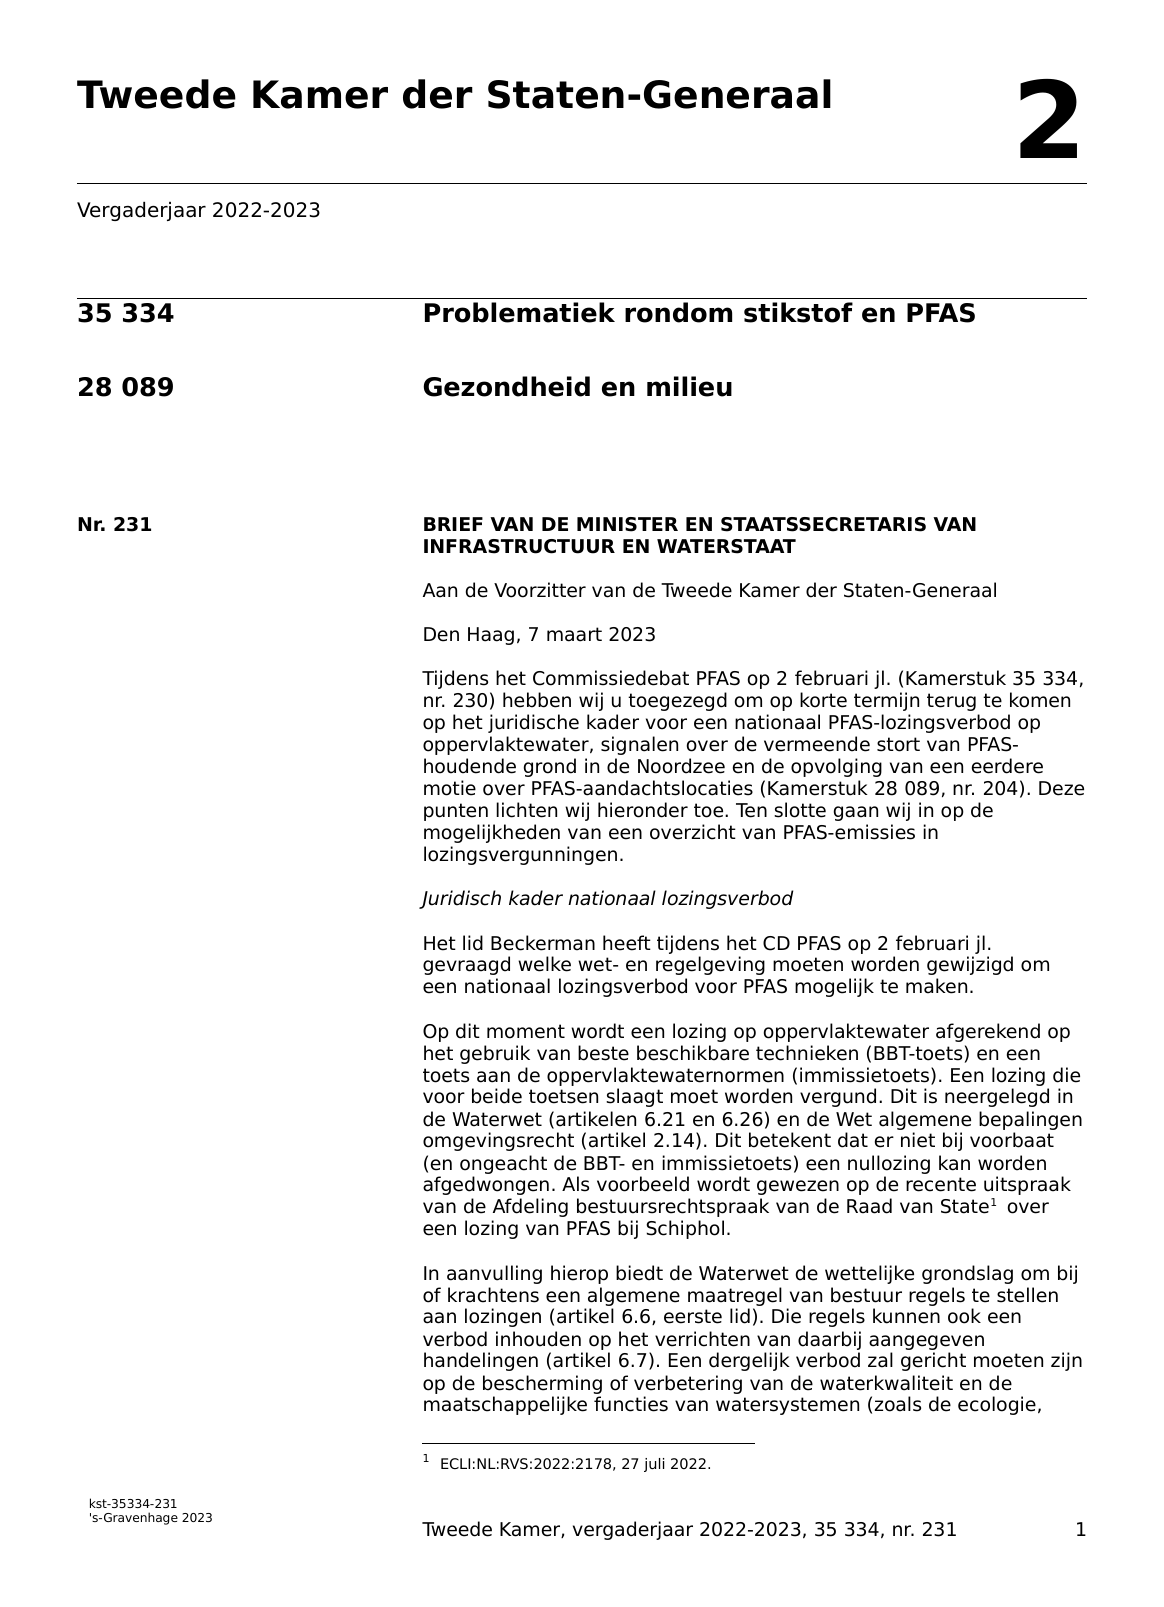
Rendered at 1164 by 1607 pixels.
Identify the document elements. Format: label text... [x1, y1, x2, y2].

subtitle 35 334 Problematiek rondom stikstof en PFAS [77, 299, 1087, 329]
text ECLI:NL:RVS:2022:2178, 27 juli 2022. [422, 1452, 1087, 1474]
text kst-35334-231 [88, 1497, 323, 1511]
table_header 2 [886, 59, 1087, 183]
text Op dit moment wordt een lozing op oppervlaktewater afgerekend op het gebruik van beste beschikbare technieken (BBT-toets) en een toets aan de oppervlaktewaternormen (immissietoets). Een lozing die voor beide toetsen slaagt moet worden vergund. Dit is neergelegd in de Waterwet (artikelen 6.21 en 6.26) en de Wet algemene bepalingen omgevingsrecht (artikel 2.14). Dit betekent dat er niet bij voorbaat (en ongeacht de BBT- en immissietoets) een nullozing kan worden afgedwongen. Als voorbeeld wordt gewezen op de recente uitspraak van de Afdeling bestuursrechtspraak van de Raad van State over een lozing van PFAS bij Schiphol. [422, 1021, 1087, 1240]
text Het lid Beckerman heeft tijdens het CD PFAS op 2 februari jl. gevraagd welke wet- en regelgeving moeten worden gewijzigd om een nationaal lozingsverbod voor PFAS mogelijk te maken. [422, 932, 1087, 998]
subtitle 28 089 Gezondheid en milieu [77, 373, 1087, 403]
subtitle Nr. 231 BRIEF VAN DE MINISTER EN STAATSSECRETARIS VAN INFRASTRUCTUUR EN WATERSTAAT [77, 514, 1087, 558]
text Den Haag, 7 maart 2023 [422, 624, 1087, 646]
text 's-Gravenhage 2023 [88, 1511, 323, 1525]
text In aanvulling hierop biedt de Waterwet de wettelijke grondslag om bij of krachtens een algemene maatregel van bestuur regels te stellen aan lozingen (artikel 6.6, eerste lid). Die regels kunnen ook een verbod inhouden op het verrichten van daarbij aangegeven handelingen (artikel 6.7). Een dergelijk verbod zal gericht moeten zijn op de bescherming of verbetering van de waterkwaliteit en de maatschappelijke functies van watersystemen (zoals de ecologie, [422, 1262, 1087, 1416]
text Tijdens het Commissiedebat PFAS op 2 februari jl. (Kamerstuk 35 334, nr. 230) hebben wij u toegezegd om op korte termijn terug te komen op het juridische kader voor een nationaal PFAS-lozingsverbod op oppervlaktewater, signalen over de vermeende stort van PFAS-houdende grond in de Noordzee en de opvolging van een eerdere motie over PFAS-aandachtslocaties (Kamerstuk 28 089, nr. 204). Deze punten lichten wij hieronder toe. Ten slotte gaan wij in op de mogelijkheden van een overzicht van PFAS-emissies in lozingsvergunningen. [422, 668, 1087, 866]
table_cell Vergaderjaar 2022-2023 [77, 184, 1087, 298]
subtitle Juridisch kader nationaal lozingsverbod [422, 888, 1087, 910]
table_header Tweede Kamer der Staten-Generaal [77, 59, 886, 183]
text Aan de Voorzitter van de Tweede Kamer der Staten-Generaal [422, 580, 1087, 602]
